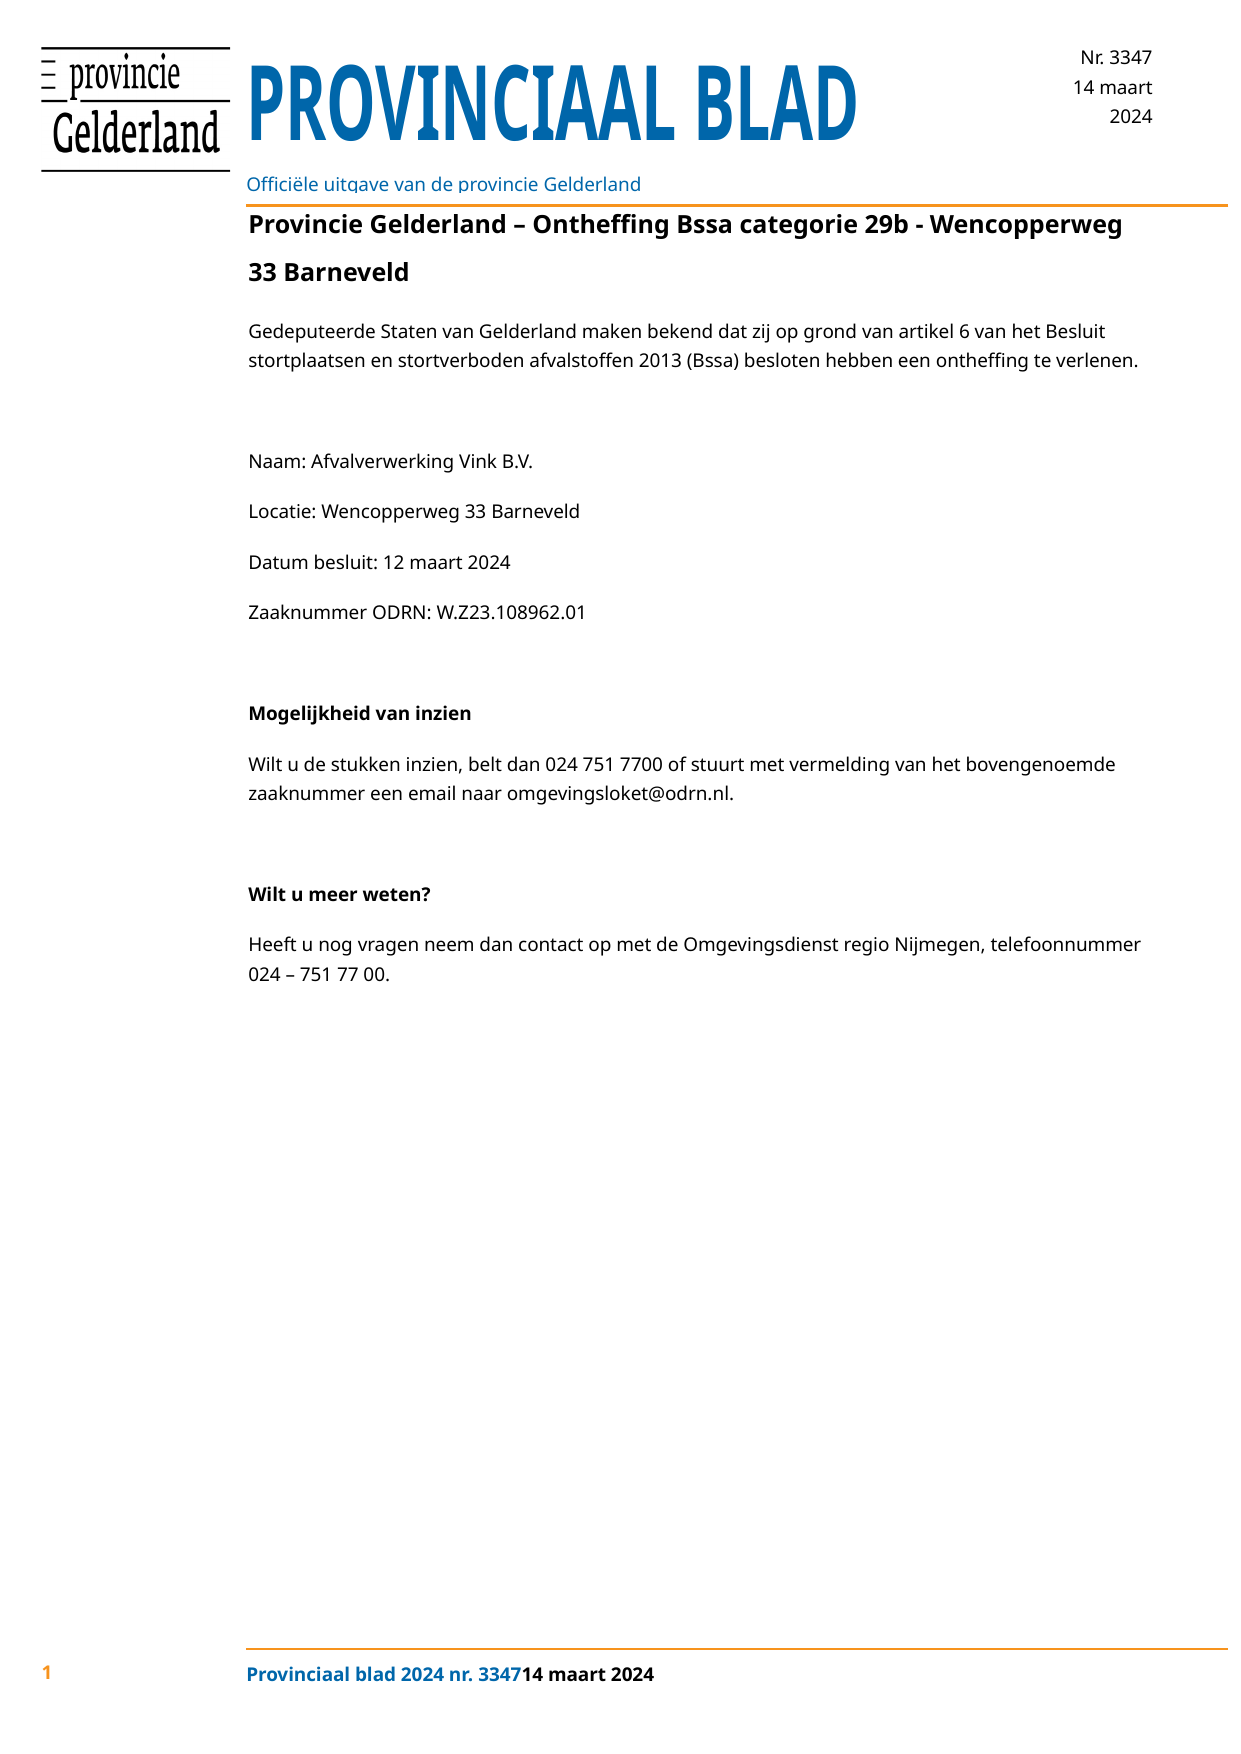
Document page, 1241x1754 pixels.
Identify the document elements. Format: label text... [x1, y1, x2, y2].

text Naam: Afvalverwerking Vink B.V. [248, 448, 1152, 474]
text Datum besluit: 12 maart 2024 [248, 549, 1152, 575]
text Locatie: Wencopperweg 33 Barneveld [248, 499, 1152, 524]
text Heeft u nog vragen neem dan contact op met de Omgevingsdienst regio Nijmegen, telefoonnummer 024 – 751 77 00. [248, 932, 1152, 987]
picture [41, 47, 231, 172]
text Mogelijkheid van inzien [248, 700, 1152, 726]
text Gedeputeerde Staten van Gelderland maken bekend dat zij op grond van artikel 6 van het Besluit stortplaatsen en stortverboden afvalstoffen 2013 (Bssa) besloten hebben een ontheffing te verlenen. [248, 318, 1152, 373]
text Wilt u meer weten? [248, 881, 1152, 907]
text Wilt u de stukken inzien, belt dan 024 751 7700 of stuurt met vermelding van het bovengenoemde zaaknummer een email naar omgevingsloket@odrn.nl. [248, 751, 1152, 806]
text Zaaknummer ODRN: W.Z23.108962.01 [248, 599, 1152, 625]
text Provincie Gelderland – Ontheffing Bssa categorie 29b - Wencopperweg 33 Barneveld [248, 207, 1152, 288]
